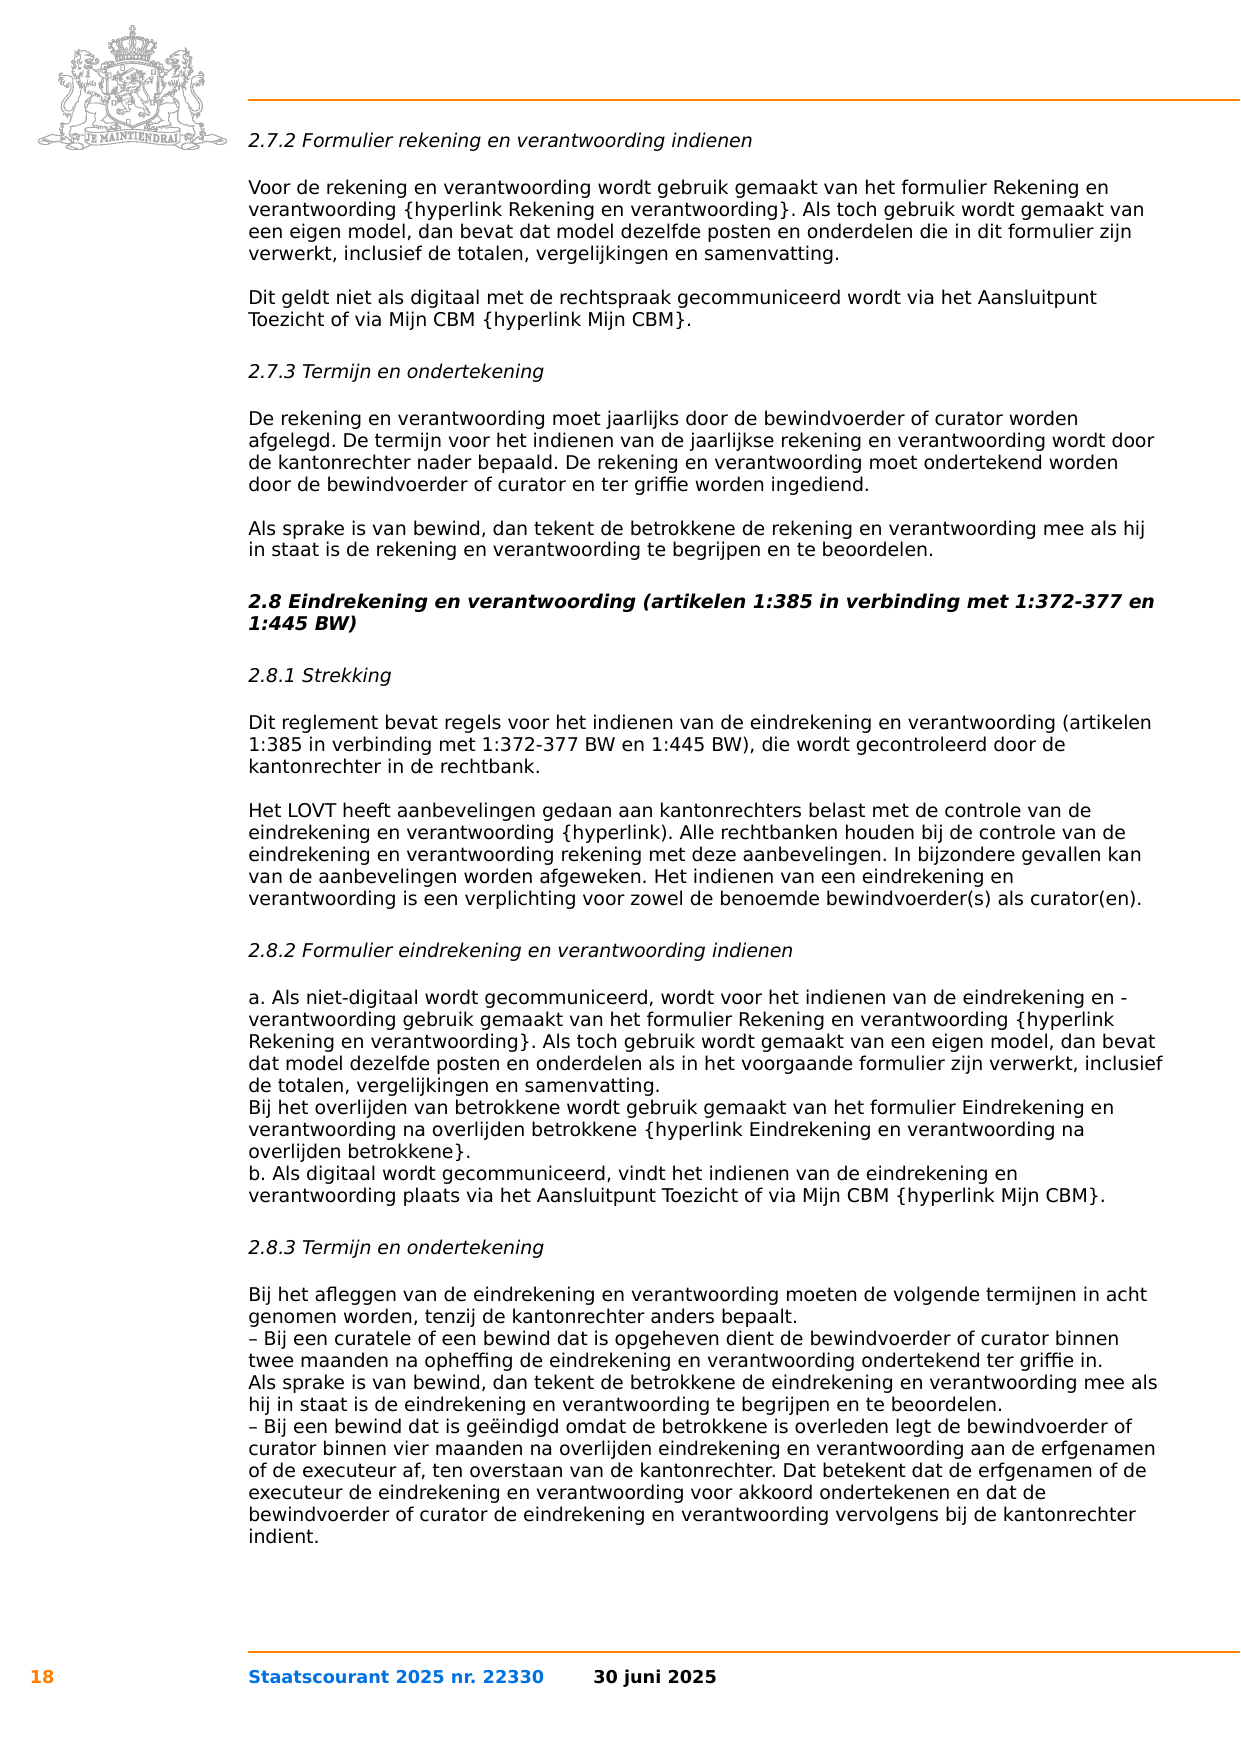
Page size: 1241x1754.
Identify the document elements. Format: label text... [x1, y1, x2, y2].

subtitle 2.8 Eindrekening en verantwoording (artikelen 1:385 in verbinding met 1:372-377 en 1:445 BW) [248, 591, 1163, 635]
text – Bij een bewind dat is geëindigd omdat de betrokkene is overleden legt de bewindvoerder of curator binnen vier maanden na overlijden eindrekening en verantwoording aan de erfgenamen of de executeur af, ten overstaan van de kantonrechter. Dat betekent dat de erfgenamen of de executeur de eindrekening en verantwoording voor akkoord ondertekenen en dat de bewindvoerder of curator de eindrekening en verantwoording vervolgens bij de kantonrechter indient. [248, 1416, 1163, 1547]
text Dit reglement bevat regels voor het indienen van de eindrekening en verantwoording (artikelen 1:385 in verbinding met 1:372-377 BW en 1:445 BW), die wordt gecontroleerd door de kantonrechter in de rechtbank. [248, 712, 1163, 778]
text Het LOVT heeft aanbevelingen gedaan aan kantonrechters belast met de controle van de eindrekening en verantwoording {hyperlink). Alle rechtbanken houden bij de controle van de eindrekening en verantwoording rekening met deze aanbevelingen. In bijzondere gevallen kan van de aanbevelingen worden afgeweken. Het indienen van een eindrekening en verantwoording is een verplichting voor zowel de benoemde bewindvoerder(s) als curator(en). [248, 800, 1163, 910]
text Voor de rekening en verantwoording wordt gebruik gemaakt van het formulier Rekening en verantwoording {hyperlink Rekening en verantwoording}. Als toch gebruik wordt gemaakt van een eigen model, dan bevat dat model dezelfde posten en onderdelen die in dit formulier zijn verwerkt, inclusief de totalen, vergelijkingen en samenvatting. [248, 177, 1163, 265]
text Als sprake is van bewind, dan tekent de betrokkene de eindrekening en verantwoording mee als hij in staat is de eindrekening en verantwoording te begrijpen en te beoordelen. [248, 1372, 1163, 1416]
text a. Als niet-digitaal wordt gecommuniceerd, wordt voor het indienen van de eindrekening en -verantwoording gebruik gemaakt van het formulier Rekening en verantwoording {hyperlink Rekening en verantwoording}. Als toch gebruik wordt gemaakt van een eigen model, dan bevat dat model dezelfde posten en onderdelen als in het voorgaande formulier zijn verwerkt, inclusief de totalen, vergelijkingen en samenvatting. [248, 987, 1163, 1097]
text Bij het afleggen van de eindrekening en verantwoording moeten de volgende termijnen in acht genomen worden, tenzij de kantonrechter anders bepaalt. [248, 1284, 1163, 1328]
subtitle 2.7.3 Termijn en ondertekening [248, 361, 1163, 383]
text b. Als digitaal wordt gecommuniceerd, vindt het indienen van de eindrekening en verantwoording plaats via het Aansluitpunt Toezicht of via Mijn CBM {hyperlink Mijn CBM}. [248, 1163, 1163, 1207]
picture [38, 25, 227, 150]
text Bij het overlijden van betrokkene wordt gebruik gemaakt van het formulier Eindrekening en verantwoording na overlijden betrokkene {hyperlink Eindrekening en verantwoording na overlijden betrokkene}. [248, 1097, 1163, 1163]
text – Bij een curatele of een bewind dat is opgeheven dient de bewindvoerder of curator binnen twee maanden na opheffing de eindrekening en verantwoording ondertekend ter griffie in. [248, 1328, 1163, 1372]
text De rekening en verantwoording moet jaarlijks door de bewindvoerder of curator worden afgelegd. De termijn voor het indienen van de jaarlijkse rekening en verantwoording wordt door de kantonrechter nader bepaald. De rekening en verantwoording moet ondertekend worden door de bewindvoerder of curator en ter griffie worden ingediend. [248, 408, 1163, 496]
subtitle 2.7.2 Formulier rekening en verantwoording indienen [248, 130, 1163, 152]
subtitle 2.8.2 Formulier eindrekening en verantwoording indienen [248, 940, 1163, 962]
text Als sprake is van bewind, dan tekent de betrokkene de rekening en verantwoording mee als hij in staat is de rekening en verantwoording te begrijpen en te beoordelen. [248, 517, 1163, 561]
subtitle 2.8.1 Strekking [248, 665, 1163, 687]
subtitle 2.8.3 Termijn en ondertekening [248, 1237, 1163, 1259]
text Dit geldt niet als digitaal met de rechtspraak gecommuniceerd wordt via het Aansluitpunt Toezicht of via Mijn CBM {hyperlink Mijn CBM}. [248, 287, 1163, 331]
